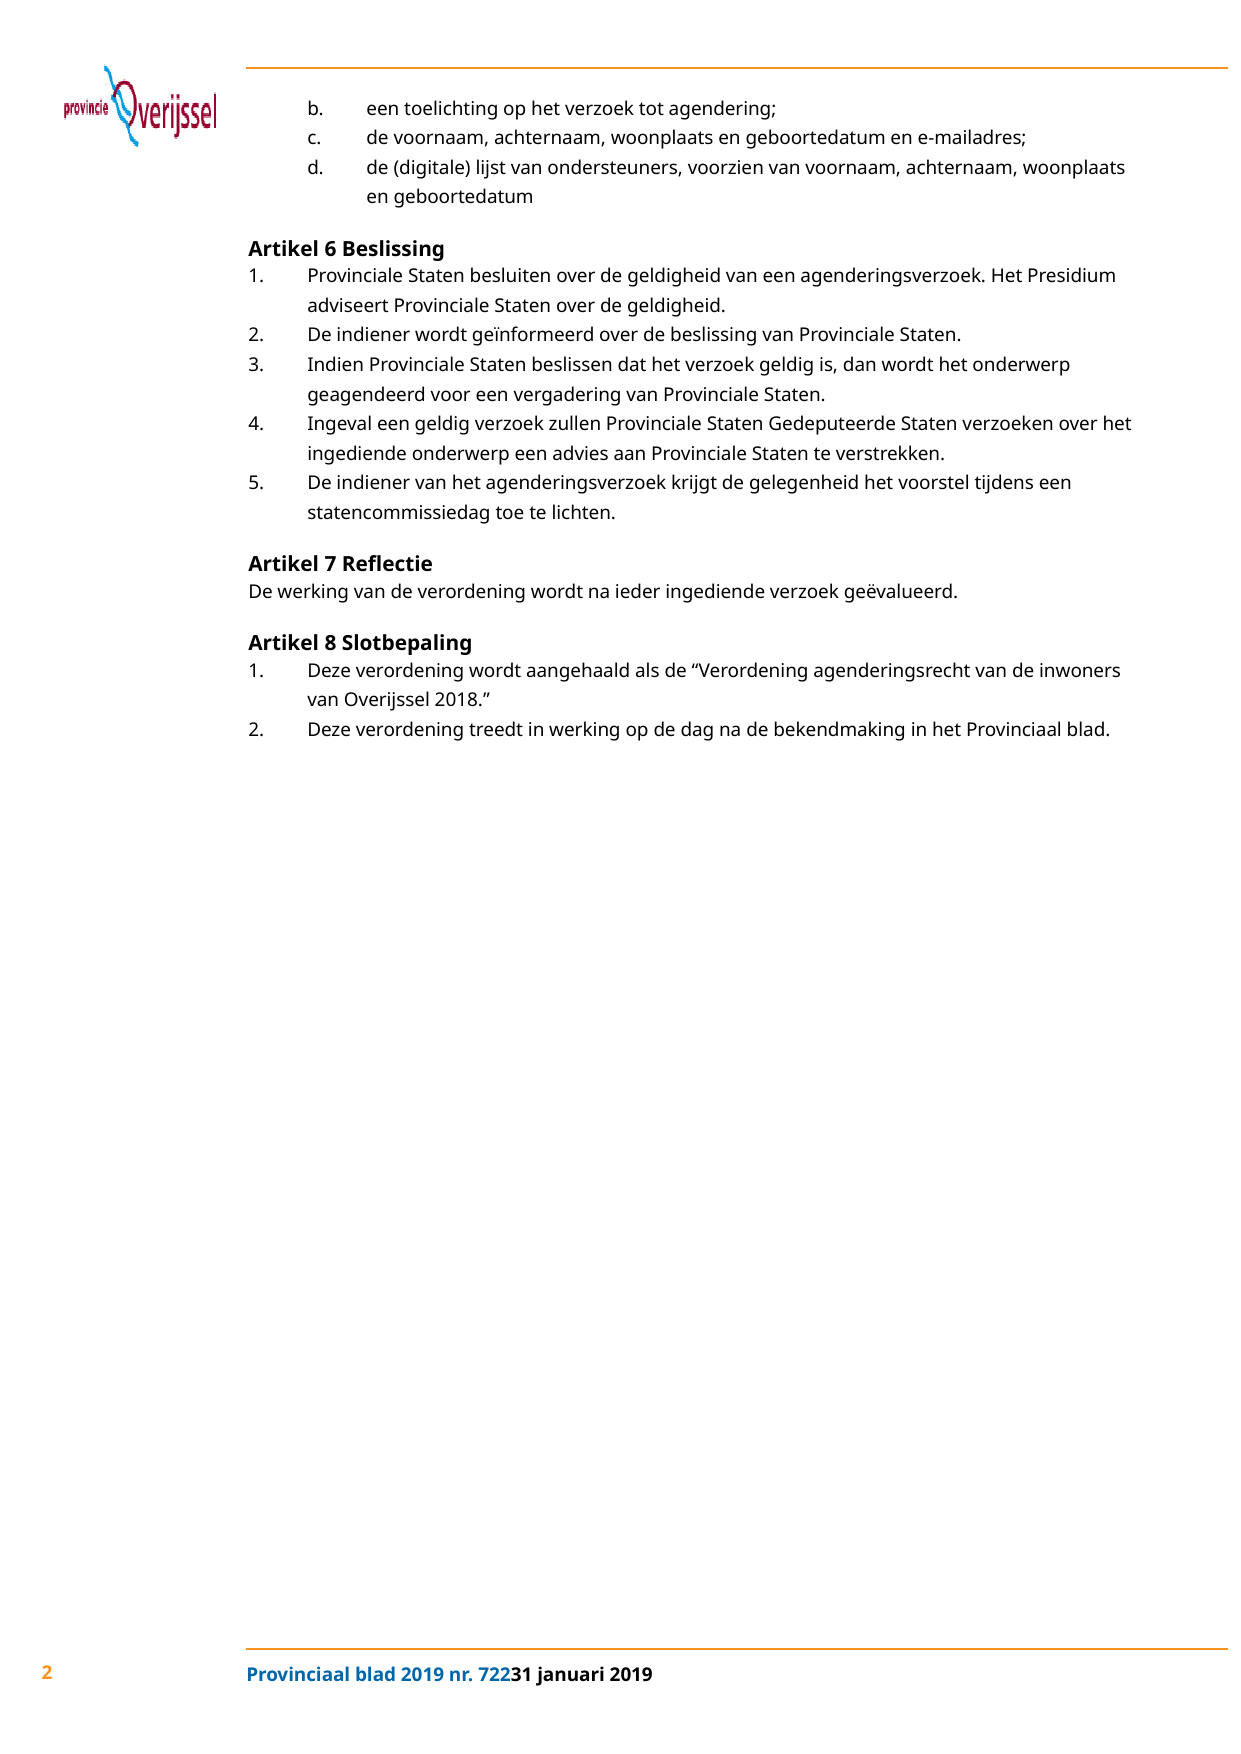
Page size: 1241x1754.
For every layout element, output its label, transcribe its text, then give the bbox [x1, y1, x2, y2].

list De indiener wordt geïnformeerd over de beslissing van Provinciale Staten. [248, 322, 1152, 347]
picture [41, 47, 231, 172]
list Deze verordening treedt in werking op de dag na de bekendmaking in het Provinciaal blad. [248, 716, 1152, 742]
list de (digitale) lijst van ondersteuners, voorzien van voornaam, achternaam, woonplaats en geboortedatum [307, 154, 1152, 209]
text De werking van de verordening wordt na ieder ingediende verzoek geëvalueerd. [248, 578, 1152, 604]
list een toelichting op het verzoek tot agendering; [307, 95, 1152, 121]
text Artikel 7 Reflectie [248, 549, 1152, 578]
list Indien Provinciale Staten beslissen dat het verzoek geldig is, dan wordt het onderwerp geagendeerd voor een vergadering van Provinciale Staten. [248, 351, 1152, 406]
text Artikel 6 Beslissing [248, 234, 1152, 262]
text Artikel 8 Slotbepaling [248, 628, 1152, 657]
list Provinciale Staten besluiten over de geldigheid van een agenderingsverzoek. Het Presidium adviseert Provinciale Staten over de geldigheid. [248, 262, 1152, 318]
list de voornaam, achternaam, woonplaats en geboortedatum en e-mailadres; [307, 124, 1152, 150]
list Ingeval een geldig verzoek zullen Provinciale Staten Gedeputeerde Staten verzoeken over het ingediende onderwerp een advies aan Provinciale Staten te verstrekken. [248, 410, 1152, 466]
list De indiener van het agenderingsverzoek krijgt de gelegenheid het voorstel tijdens een statencommissiedag toe te lichten. [248, 469, 1152, 525]
list Deze verordening wordt aangehaald als de “Verordening agenderingsrecht van de inwoners van Overijssel 2018.” [248, 657, 1152, 712]
